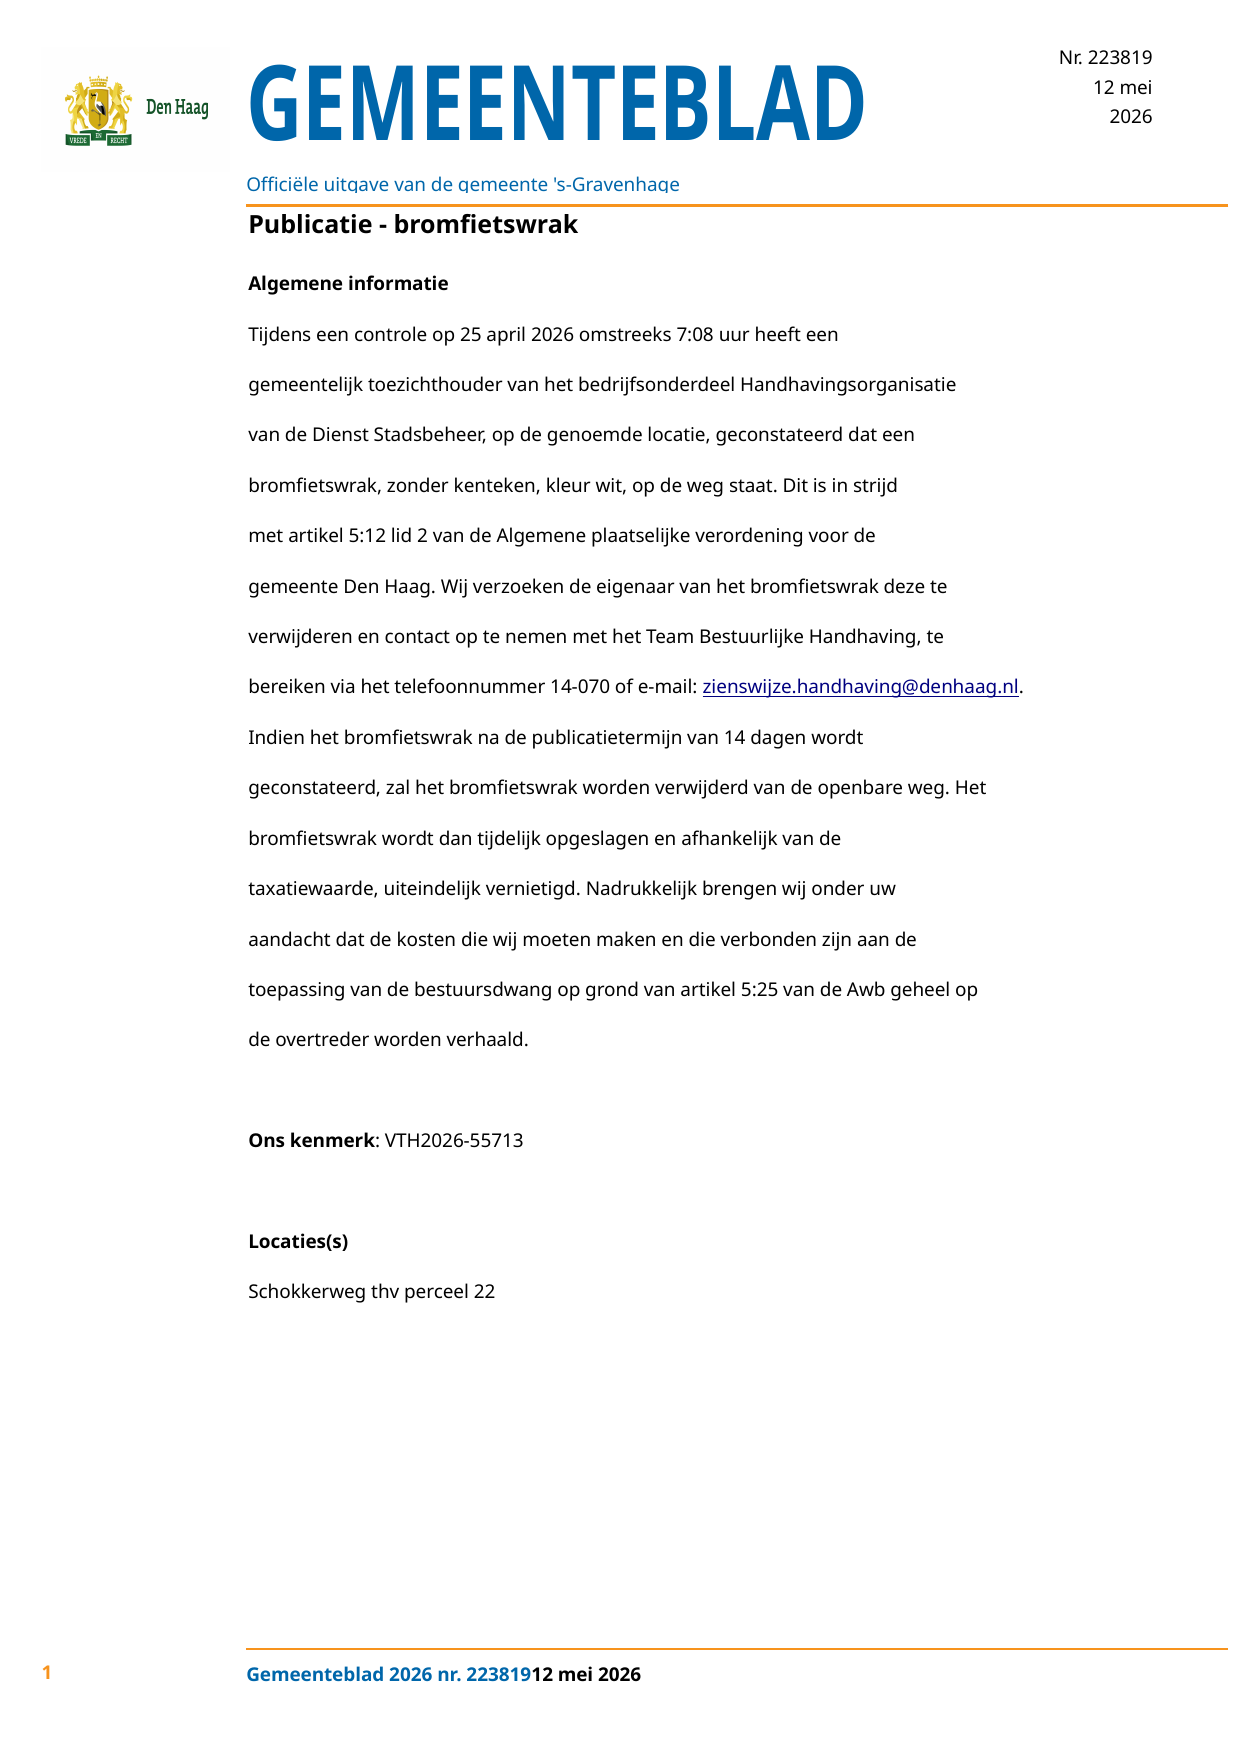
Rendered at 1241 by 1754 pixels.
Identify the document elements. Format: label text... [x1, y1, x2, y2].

text Publicatie - bromfietswrak [248, 207, 1152, 241]
text van de Dienst Stadsbeheer, op de genoemde locatie, geconstateerd dat een [248, 422, 1152, 447]
text gemeente Den Haag. Wij verzoeken de eigenaar van het bromfietswrak deze te [248, 573, 1152, 598]
text toepassing van de bestuursdwang op grond van artikel 5:25 van de Awb geheel op [248, 976, 1152, 1002]
text Ons kenmerk: VTH2026-55713 [248, 1127, 1152, 1153]
text bereiken via het telefoonnummer 14-070 of e-mail: zienswijze.handhaving@denhaag.nl. [248, 674, 1152, 699]
text met artikel 5:12 lid 2 van de Algemene plaatselijke verordening voor de [248, 522, 1152, 548]
text Locaties(s) [248, 1228, 1152, 1254]
text aandacht dat de kosten die wij moeten maken en die verbonden zijn aan de [248, 926, 1152, 951]
text bromfietswrak wordt dan tijdelijk opgeslagen en afhankelijk van de [248, 825, 1152, 851]
text verwijderen en contact op te nemen met het Team Bestuurlijke Handhaving, te [248, 623, 1152, 649]
text Algemene informatie [248, 270, 1152, 296]
text taxatiewaarde, uiteindelijk vernietigd. Nadrukkelijk brengen wij onder uw [248, 875, 1152, 901]
text Indien het bromfietswrak na de publicatietermijn van 14 dagen wordt [248, 724, 1152, 750]
picture [41, 47, 231, 172]
text geconstateerd, zal het bromfietswrak worden verwijderd van de openbare weg. Het [248, 774, 1152, 800]
text Schokkerweg thv perceel 22 [248, 1279, 1152, 1304]
text bromfietswrak, zonder kenteken, kleur wit, op de weg staat. Dit is in strijd [248, 472, 1152, 498]
text Tijdens een controle op 25 april 2026 omstreeks 7:08 uur heeft een [248, 321, 1152, 346]
text de overtreder worden verhaald. [248, 1027, 1152, 1052]
text gemeentelijk toezichthouder van het bedrijfsonderdeel Handhavingsorganisatie [248, 371, 1152, 397]
